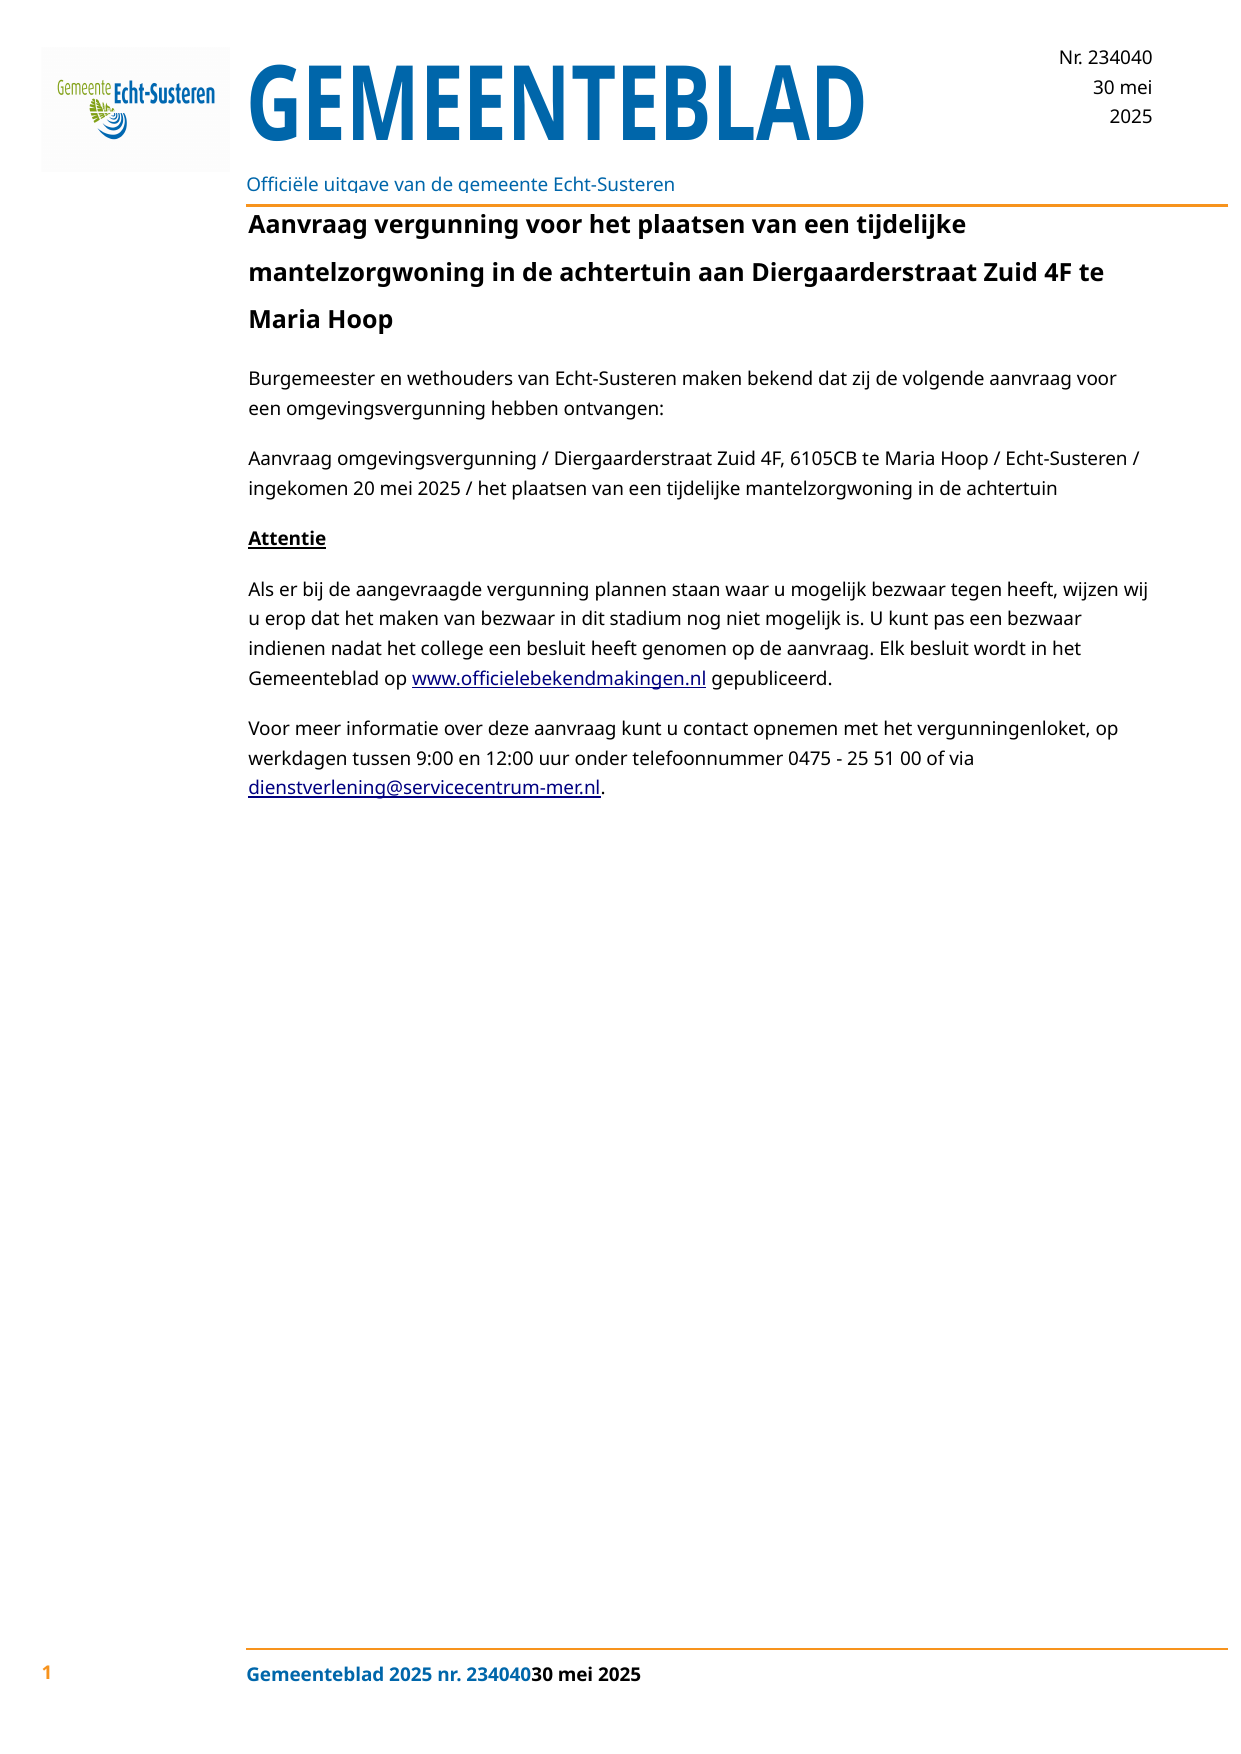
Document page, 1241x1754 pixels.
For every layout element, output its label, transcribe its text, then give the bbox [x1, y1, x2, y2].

text Attentie [248, 526, 1152, 551]
picture [41, 47, 231, 172]
text Burgemeester en wethouders van Echt-Susteren maken bekend dat zij de volgende aanvraag voor een omgevingsvergunning hebben ontvangen: [248, 366, 1152, 421]
text Aanvraag vergunning voor het plaatsen van een tijdelijke mantelzorgwoning in de achtertuin aan Diergaarderstraat Zuid 4F te Maria Hoop [248, 207, 1152, 336]
text Aanvraag omgevingsvergunning / Diergaarderstraat Zuid 4F, 6105CB te Maria Hoop / Echt-Susteren / ingekomen 20 mei 2025 / het plaatsen van een tijdelijke mantelzorgwoning in de achtertuin [248, 446, 1152, 501]
text Als er bij de aangevraagde vergunning plannen staan waar u mogelijk bezwaar tegen heeft, wijzen wij u erop dat het maken van bezwaar in dit stadium nog niet mogelijk is. U kunt pas een bezwaar indienen nadat het college een besluit heeft genomen op de aanvraag. Elk besluit wordt in het Gemeenteblad op www.officielebekendmakingen.nl gepubliceerd. [248, 576, 1152, 690]
text Voor meer informatie over deze aanvraag kunt u contact opnemen met het vergunningenloket, op werkdagen tussen 9:00 en 12:00 uur onder telefoonnummer 0475 - 25 51 00 of via dienstverlening@servicecentrum-mer.nl. [248, 715, 1152, 800]
